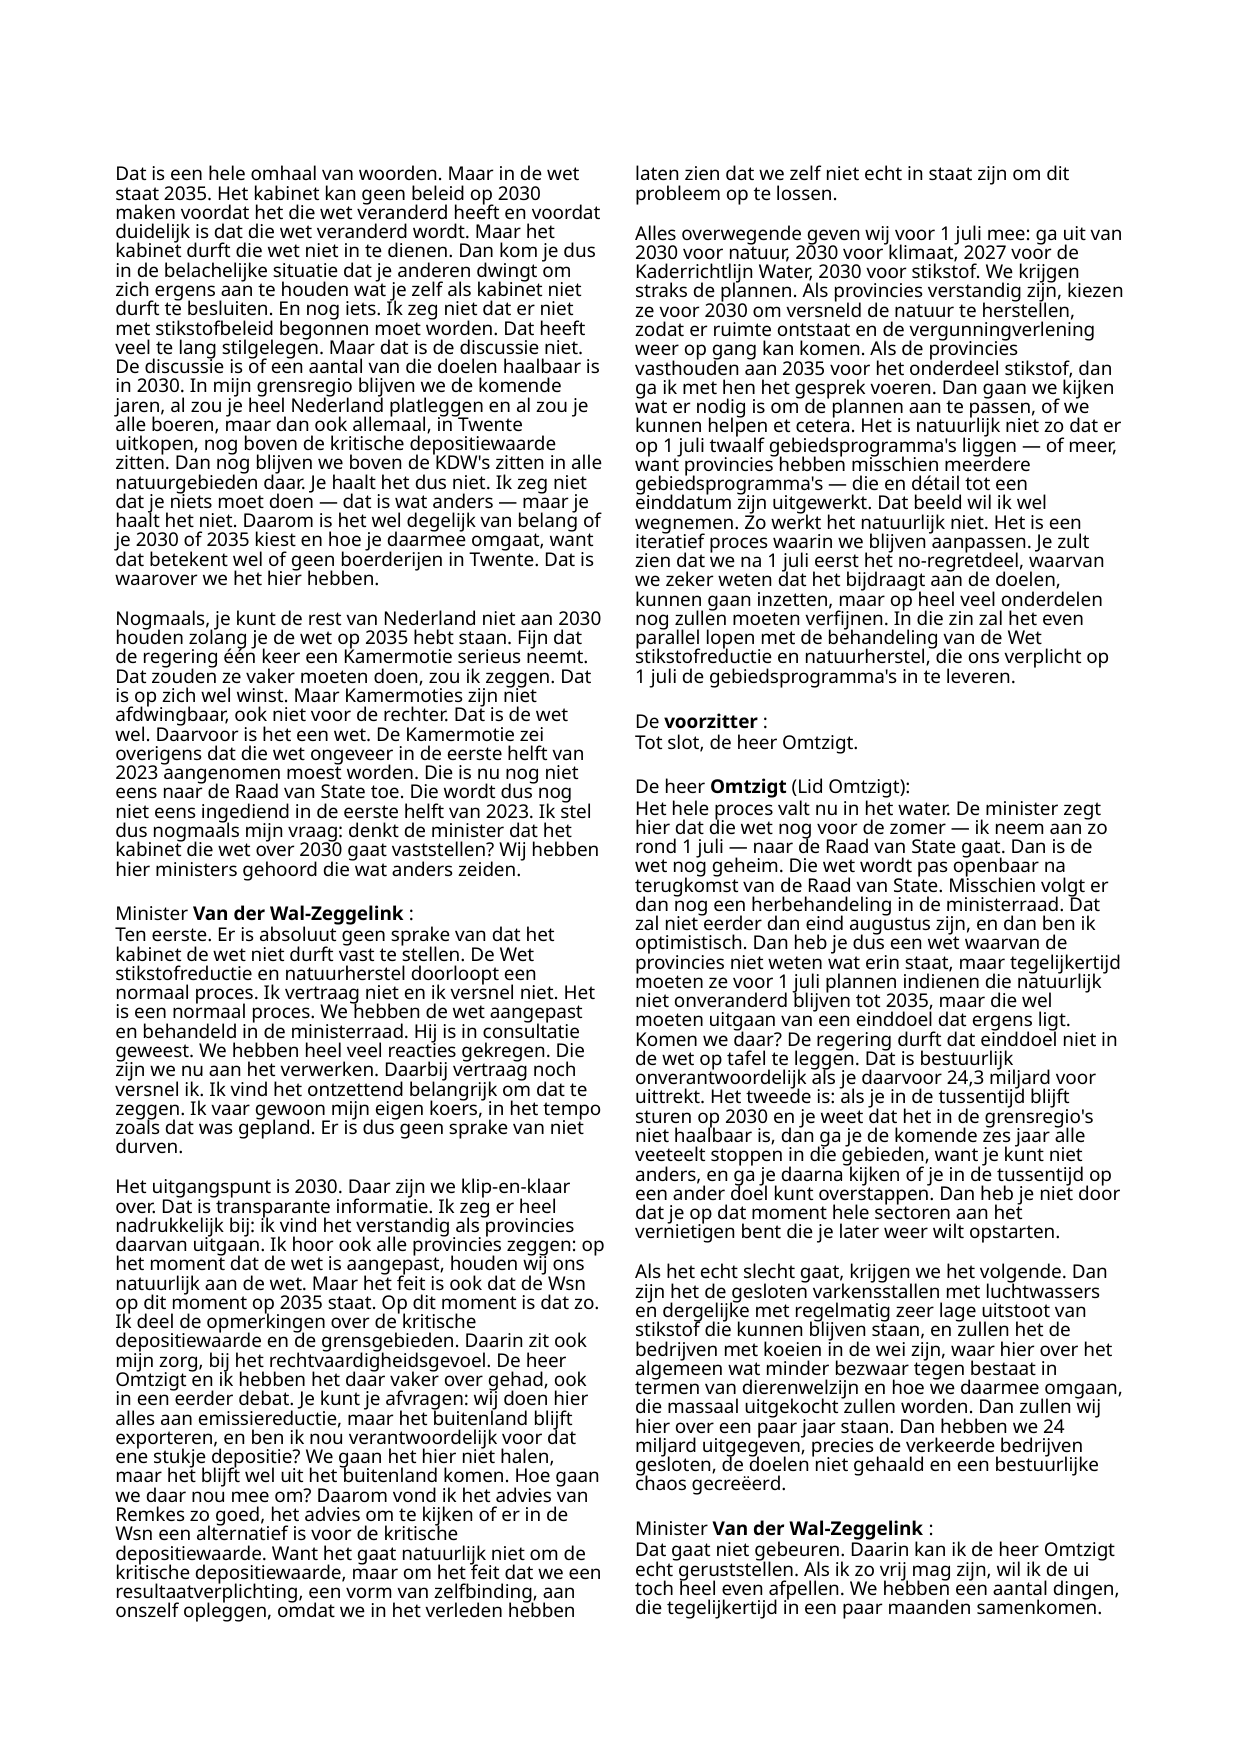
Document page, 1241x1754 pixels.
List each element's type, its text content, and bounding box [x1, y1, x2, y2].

text Tot slot, de heer Omtzigt. [635, 734, 1125, 753]
text Dat gaat niet gebeuren. Daarin kan ik de heer Omtzigt echt geruststellen. Als ik zo vrij mag zijn, wil ik de ui toch heel even afpellen. We hebben een aantal dingen, die tegelijkertijd in een paar maanden samenkomen. [635, 1541, 1125, 1618]
text Minister Van der Wal-Zeggelink : [115, 901, 605, 926]
text laten zien dat we zelf niet echt in staat zijn om dit probleem op te lossen. [635, 165, 1125, 204]
text Het hele proces valt nu in het water. De minister zegt hier dat die wet nog voor de zomer — ik neem aan zo rond 1 juli — naar de Raad van State gaat. Dan is de wet nog geheim. Die wet wordt pas openbaar na terugkomst van de Raad van State. Misschien volgt er dan nog een herbehandeling in de ministerraad. Dat zal niet eerder dan eind augustus zijn, en dan ben ik optimistisch. Dan heb je dus een wet waarvan de provincies niet weten wat erin staat, maar tegelijkertijd moeten ze voor 1 juli plannen indienen die natuurlijk niet onveranderd blijven tot 2035, maar die wel moeten uitgaan van een einddoel dat ergens ligt. Komen we daar? De regering durft dat einddoel niet in de wet op tafel te leggen. Dat is bestuurlijk onverantwoordelijk als je daarvoor 24,3 miljard voor uittrekt. Het tweede is: als je in de tussentijd blijft sturen op 2030 en je weet dat het in de grensregio's niet haalbaar is, dan ga je de komende zes jaar alle veeteelt stoppen in die gebieden, want je kunt niet anders, en ga je daarna kijken of je in de tussentijd op een ander doel kunt overstappen. Dan heb je niet door dat je op dat moment hele sectoren aan het vernietigen bent die je later weer wilt opstarten. [635, 799, 1125, 1243]
text De voorzitter : [635, 708, 1125, 734]
text Het uitgangspunt is 2030. Daar zijn we klip-en-klaar over. Dat is transparante informatie. Ik zeg er heel nadrukkelijk bij: ik vind het verstandig als provincies daarvan uitgaan. Ik hoor ook alle provincies zeggen: op het moment dat de wet is aangepast, houden wij ons natuurlijk aan de wet. Maar het feit is ook dat de Wsn op dit moment op 2035 staat. Op dit moment is dat zo. Ik deel de opmerkingen over de kritische depositiewaarde en de grensgebieden. Daarin zit ook mijn zorg, bij het rechtvaardigheidsgevoel. De heer Omtzigt en ik hebben het daar vaker over gehad, ook in een eerder debat. Je kunt je afvragen: wij doen hier alles aan emissiereductie, maar het buitenland blijft exporteren, en ben ik nou verantwoordelijk voor dat ene stukje depositie? We gaan het hier niet halen, maar het blijft wel uit het buitenland komen. Hoe gaan we daar nou mee om? Daarom vond ik het advies van Remkes zo goed, het advies om te kijken of er in de Wsn een alternatief is voor de kritische depositiewaarde. Want het gaat natuurlijk niet om de kritische depositiewaarde, maar om het feit dat we een resultaatverplichting, een vorm van zelfbinding, aan onszelf opleggen, omdat we in het verleden hebben [115, 1178, 605, 1622]
text Nogmaals, je kunt de rest van Nederland niet aan 2030 houden zolang je de wet op 2035 hebt staan. Fijn dat de regering één keer een Kamermotie serieus neemt. Dat zouden ze vaker moeten doen, zou ik zeggen. Dat is op zich wel winst. Maar Kamermoties zijn niet afdwingbaar, ook niet voor de rechter. Dat is de wet wel. Daarvoor is het een wet. De Kamermotie zei overigens dat die wet ongeveer in de eerste helft van 2023 aangenomen moest worden. Die is nu nog niet eens naar de Raad van State toe. Die wordt dus nog niet eens ingediend in de eerste helft van 2023. Ik stel dus nogmaals mijn vraag: denkt de minister dat het kabinet die wet over 2030 gaat vaststellen? Wij hebben hier ministers gehoord die wat anders zeiden. [115, 610, 605, 880]
text Ten eerste. Er is absoluut geen sprake van dat het kabinet de wet niet durft vast te stellen. De Wet stikstofreductie en natuurherstel doorloopt een normaal proces. Ik vertraag niet en ik versnel niet. Het is een normaal proces. We hebben de wet aangepast en behandeld in de ministerraad. Hij is in consultatie geweest. We hebben heel veel reacties gekregen. Die zijn we nu aan het verwerken. Daarbij vertraag noch versnel ik. Ik vind het ontzettend belangrijk om dat te zeggen. Ik vaar gewoon mijn eigen koers, in het tempo zoals dat was gepland. Er is dus geen sprake van niet durven. [115, 926, 605, 1158]
text Alles overwegende geven wij voor 1 juli mee: ga uit van 2030 voor natuur, 2030 voor klimaat, 2027 voor de Kaderrichtlijn Water, 2030 voor stikstof. We krijgen straks de plannen. Als provincies verstandig zijn, kiezen ze voor 2030 om versneld de natuur te herstellen, zodat er ruimte ontstaat en de vergunningverlening weer op gang kan komen. Als de provincies vasthouden aan 2035 voor het onderdeel stikstof, dan ga ik met hen het gesprek voeren. Dan gaan we kijken wat er nodig is om de plannen aan te passen, of we kunnen helpen et cetera. Het is natuurlijk niet zo dat er op 1 juli twaalf gebiedsprogramma's liggen — of meer, want provincies hebben misschien meerdere gebiedsprogramma's — die en détail tot een einddatum zijn uitgewerkt. Dat beeld wil ik wel wegnemen. Zo werkt het natuurlijk niet. Het is een iteratief proces waarin we blijven aanpassen. Je zult zien dat we na 1 juli eerst het no-regretdeel, waarvan we zeker weten dat het bijdraagt aan de doelen, kunnen gaan inzetten, maar op heel veel onderdelen nog zullen moeten verfijnen. In die zin zal het even parallel lopen met de behandeling van de Wet stikstofreductie en natuurherstel, die ons verplicht op 1 juli de gebiedsprogramma's in te leveren. [635, 224, 1125, 687]
text Dat is een hele omhaal van woorden. Maar in de wet staat 2035. Het kabinet kan geen beleid op 2030 maken voordat het die wet veranderd heeft en voordat duidelijk is dat die wet veranderd wordt. Maar het kabinet durft die wet niet in te dienen. Dan kom je dus in de belachelijke situatie dat je anderen dwingt om zich ergens aan te houden wat je zelf als kabinet niet durft te besluiten. En nog iets. Ik zeg niet dat er niet met stikstofbeleid begonnen moet worden. Dat heeft veel te lang stilgelegen. Maar dat is de discussie niet. De discussie is of een aantal van die doelen haalbaar is in 2030. In mijn grensregio blijven we de komende jaren, al zou je heel Nederland platleggen en al zou je alle boeren, maar dan ook allemaal, in Twente uitkopen, nog boven de kritische depositiewaarde zitten. Dan nog blijven we boven de KDW's zitten in alle natuurgebieden daar. Je haalt het dus niet. Ik zeg niet dat je niets moet doen — dat is wat anders — maar je haalt het niet. Daarom is het wel degelijk van belang of je 2030 of 2035 kiest en hoe je daarmee omgaat, want dat betekent wel of geen boerderijen in Twente. Dat is waarover we het hier hebben. [115, 165, 605, 589]
text Als het echt slecht gaat, krijgen we het volgende. Dan zijn het de gesloten varkensstallen met luchtwassers en dergelijke met regelmatig zeer lage uitstoot van stikstof die kunnen blijven staan, en zullen het de bedrijven met koeien in de wei zijn, waar hier over het algemeen wat minder bezwaar tegen bestaat in termen van dierenwelzijn en hoe we daarmee omgaan, die massaal uitgekocht zullen worden. Dan zullen wij hier over een paar jaar staan. Dan hebben we 24 miljard uitgegeven, precies de verkeerde bedrijven gesloten, de doelen niet gehaald en een bestuurlijke chaos gecreëerd. [635, 1263, 1125, 1495]
text Minister Van der Wal-Zeggelink : [635, 1516, 1125, 1541]
text De heer Omtzigt (Lid Omtzigt): [635, 774, 1125, 799]
